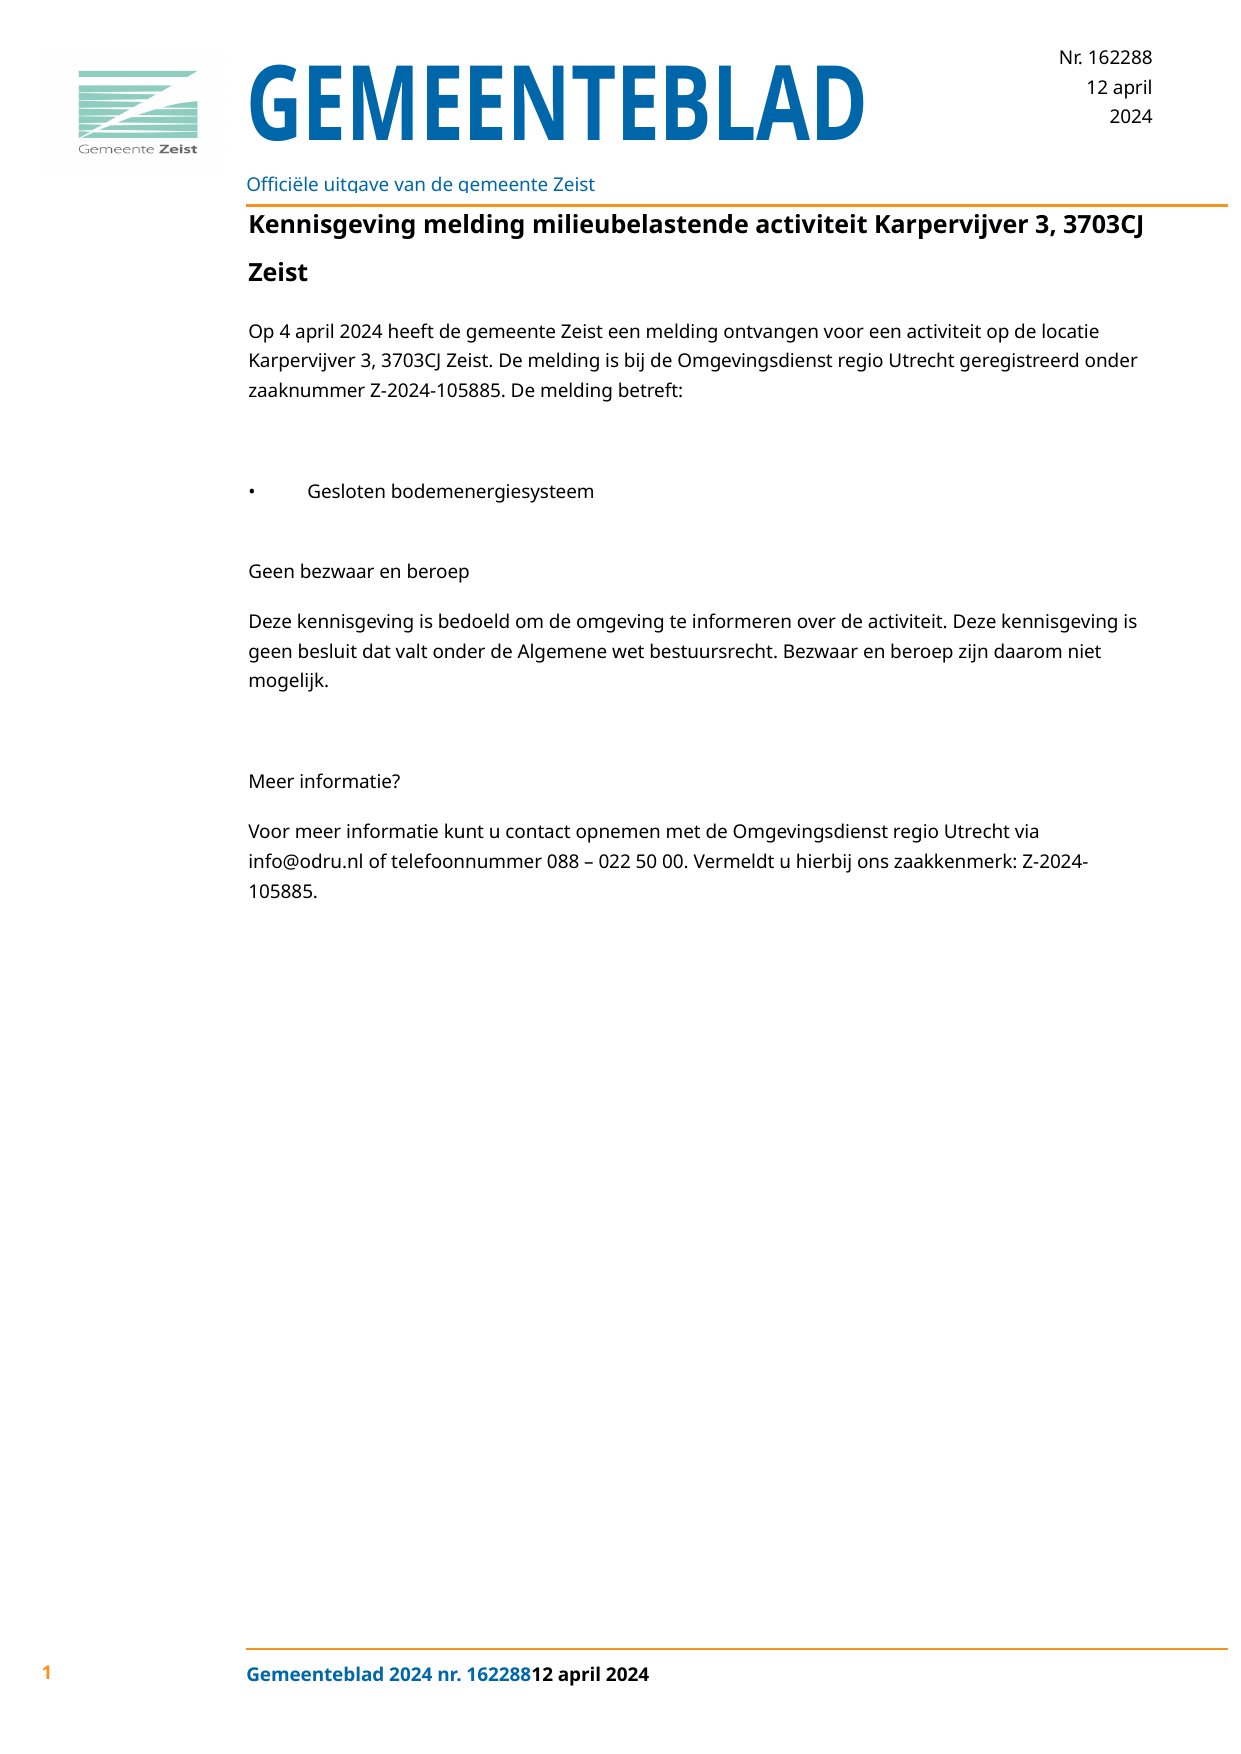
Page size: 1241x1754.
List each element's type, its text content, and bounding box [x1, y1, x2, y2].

text Geen bezwaar en beroep [248, 558, 1152, 584]
text Op 4 april 2024 heeft de gemeente Zeist een melding ontvangen voor een activiteit op de locatie Karpervijver 3, 3703CJ Zeist. De melding is bij de Omgevingsdienst regio Utrecht geregistreerd onder zaaknummer Z-2024-105885. De melding betreft: [248, 318, 1152, 403]
picture [41, 47, 231, 172]
text Deze kennisgeving is bedoeld om de omgeving te informeren over de activiteit. Deze kennisgeving is geen besluit dat valt onder de Algemene wet bestuursrecht. Bezwaar en beroep zijn daarom niet mogelijk. [248, 608, 1152, 693]
list Gesloten bodemenergiesysteem [248, 478, 1152, 504]
text Voor meer informatie kunt u contact opnemen met de Omgevingsdienst regio Utrecht via info@odru.nl of telefoonnummer 088 – 022 50 00. Vermeldt u hierbij ons zaakkenmerk: Z-2024-105885. [248, 819, 1152, 904]
text Meer informatie? [248, 768, 1152, 794]
text Kennisgeving melding milieubelastende activiteit Karpervijver 3, 3703CJ Zeist [248, 207, 1152, 288]
